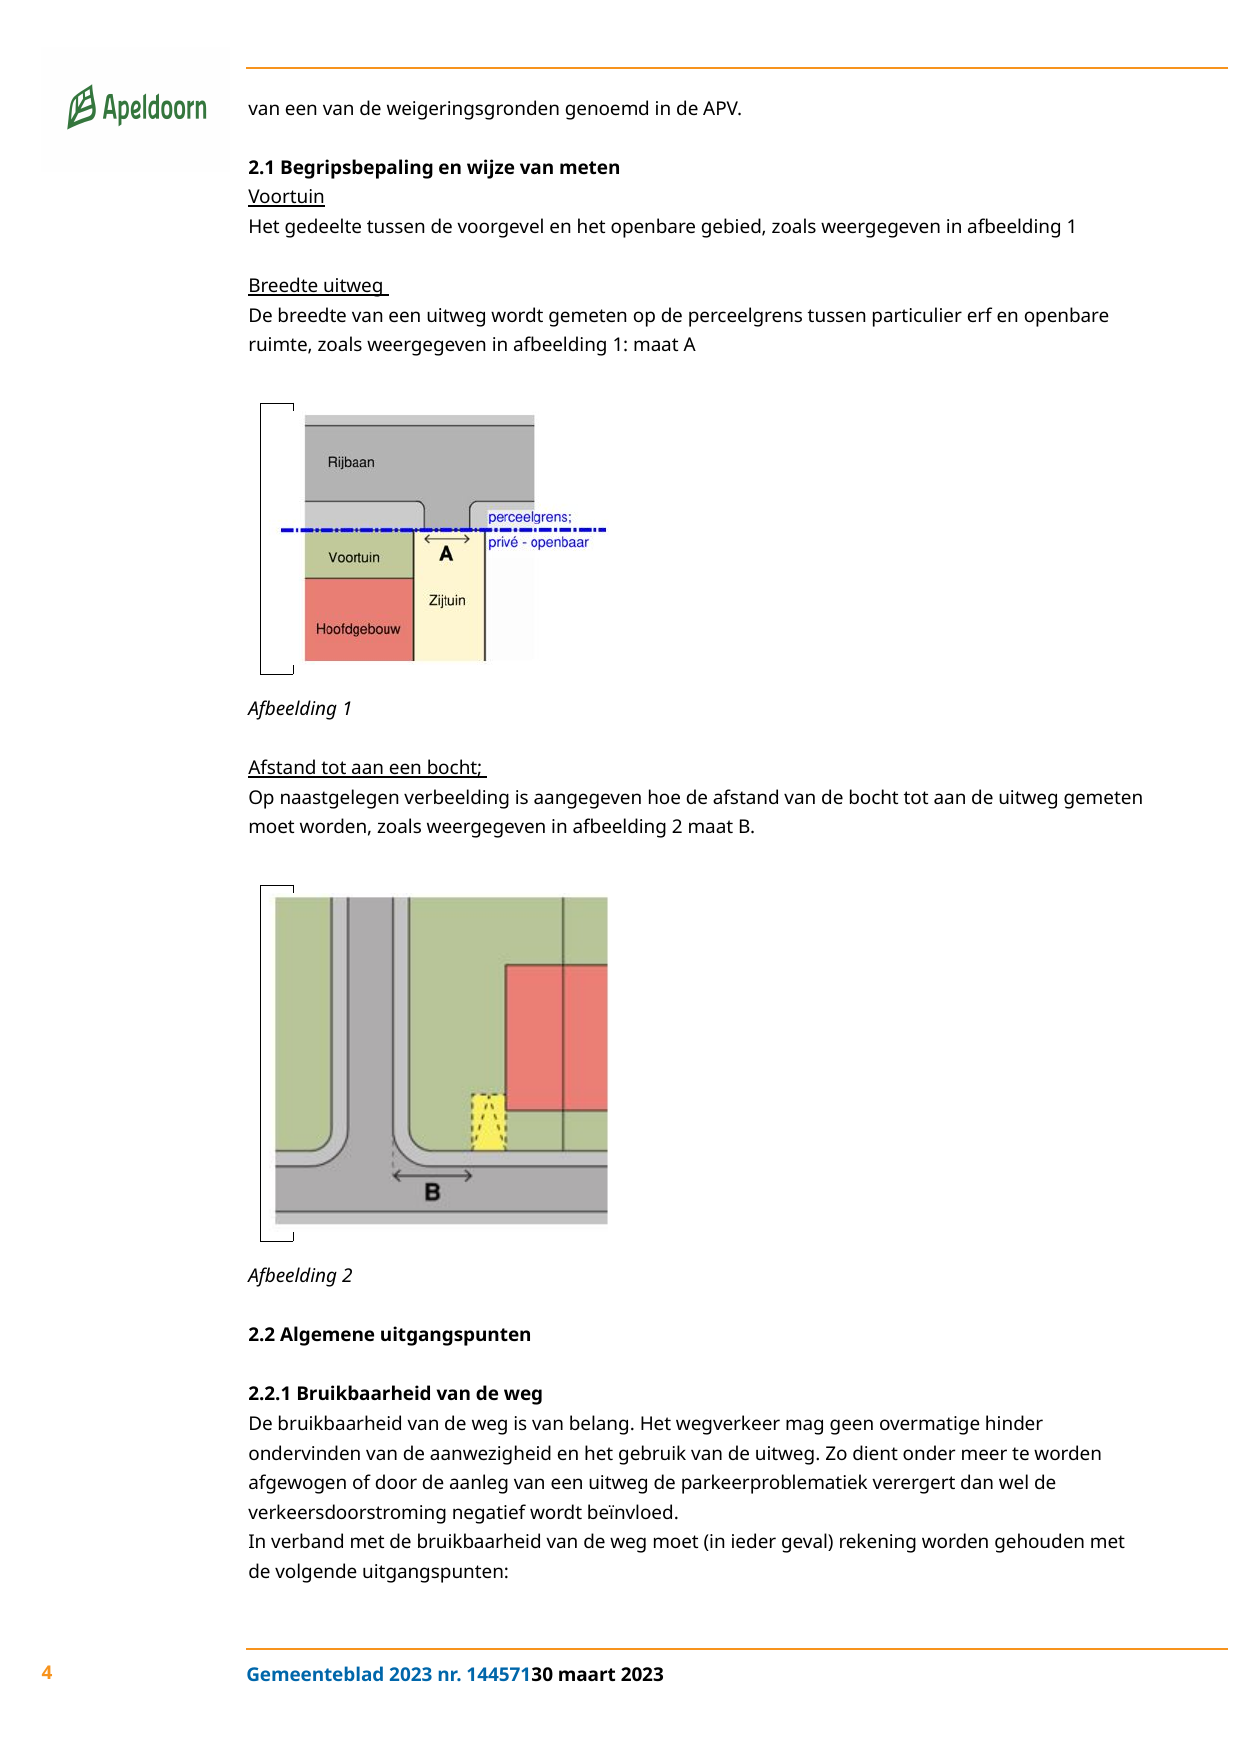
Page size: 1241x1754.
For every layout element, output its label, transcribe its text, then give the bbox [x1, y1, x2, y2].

text Breedte uitweg [248, 272, 1152, 298]
text van een van de weigeringsgronden genoemd in de APV. [248, 95, 1152, 121]
picture [41, 47, 231, 172]
text Afstand tot aan een bocht; [248, 754, 1152, 780]
text 2.2 Algemene uitgangspunten [248, 1321, 1152, 1347]
text De breedte van een uitweg wordt gemeten op de perceelgrens tussen particulier erf en openbare ruimte, zoals weergegeven in afbeelding 1: maat A [248, 302, 1152, 357]
text 2.2.1 Bruikbaarheid van de weg [248, 1381, 1152, 1406]
text In verband met de bruikbaarheid van de weg moet (in ieder geval) rekening worden gehouden met de volgende uitgangspunten: [248, 1528, 1152, 1584]
text Afbeelding 2 [248, 1262, 1152, 1288]
text Het gedeelte tussen de voorgevel en het openbare gebied, zoals weergegeven in afbeelding 1 [248, 213, 1152, 239]
picture [268, 411, 623, 665]
text Afbeelding 1 [248, 695, 1152, 721]
text Voortuin [248, 183, 1152, 209]
text 2.1 Begripsbepaling en wijze van meten [248, 154, 1152, 180]
picture [268, 893, 623, 1232]
text Op naastgelegen verbeelding is aangegeven hoe de afstand van de bocht tot aan de uitweg gemeten moet worden, zoals weergegeven in afbeelding 2 maat B. [248, 784, 1152, 839]
text De bruikbaarheid van de weg is van belang. Het wegverkeer mag geen overmatige hinder ondervinden van de aanwezigheid en het gebruik van de uitweg. Zo dient onder meer te worden afgewogen of door de aanleg van een uitweg de parkeerproblematiek verergert dan wel de verkeersdoorstroming negatief wordt beïnvloed. [248, 1410, 1152, 1524]
